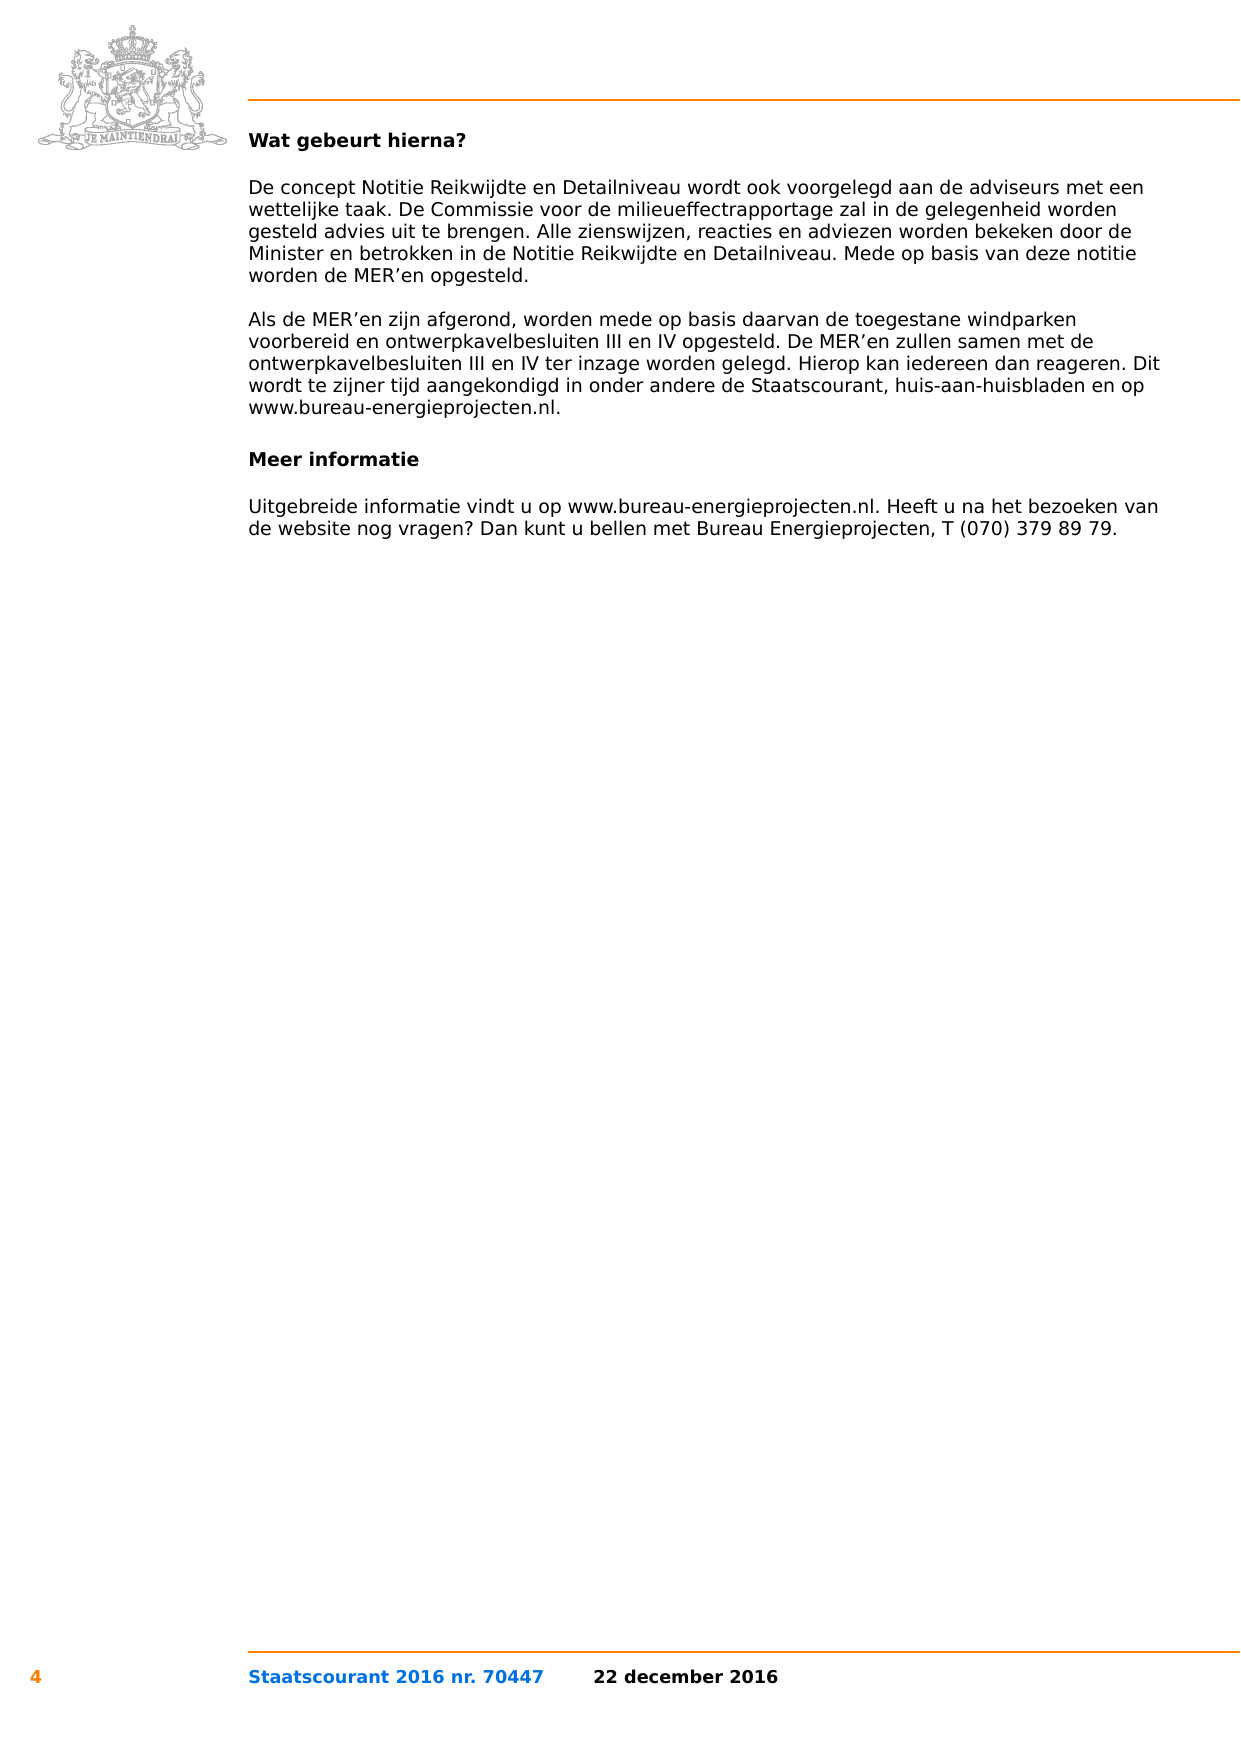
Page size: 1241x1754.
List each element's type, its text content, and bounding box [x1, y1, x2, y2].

subtitle Wat gebeurt hierna? [248, 130, 1163, 152]
subtitle Meer informatie [248, 448, 1163, 471]
text Als de MER’en zijn afgerond, worden mede op basis daarvan de toegestane windparken voorbereid en ontwerpkavelbesluiten III en IV opgesteld. De MER’en zullen samen met de ontwerpkavelbesluiten III en IV ter inzage worden gelegd. Hierop kan iedereen dan reageren. Dit wordt te zijner tijd aangekondigd in onder andere de Staatscourant, huis-aan-huisbladen en op www.bureau-energieprojecten.nl. [248, 309, 1163, 418]
picture [38, 25, 227, 150]
text Uitgebreide informatie vindt u op www.bureau-energieprojecten.nl. Heeft u na het bezoeken van de website nog vragen? Dan kunt u bellen met Bureau Energieprojecten, T (070) 379 89 79. [248, 496, 1163, 539]
text De concept Notitie Reikwijdte en Detailniveau wordt ook voorgelegd aan de adviseurs met een wettelijke taak. De Commissie voor de milieueffectrapportage zal in de gelegenheid worden gesteld advies uit te brengen. Alle zienswijzen, reacties en adviezen worden bekeken door de Minister en betrokken in de Notitie Reikwijdte en Detailniveau. Mede op basis van deze notitie worden de MER’en opgesteld. [248, 177, 1163, 287]
